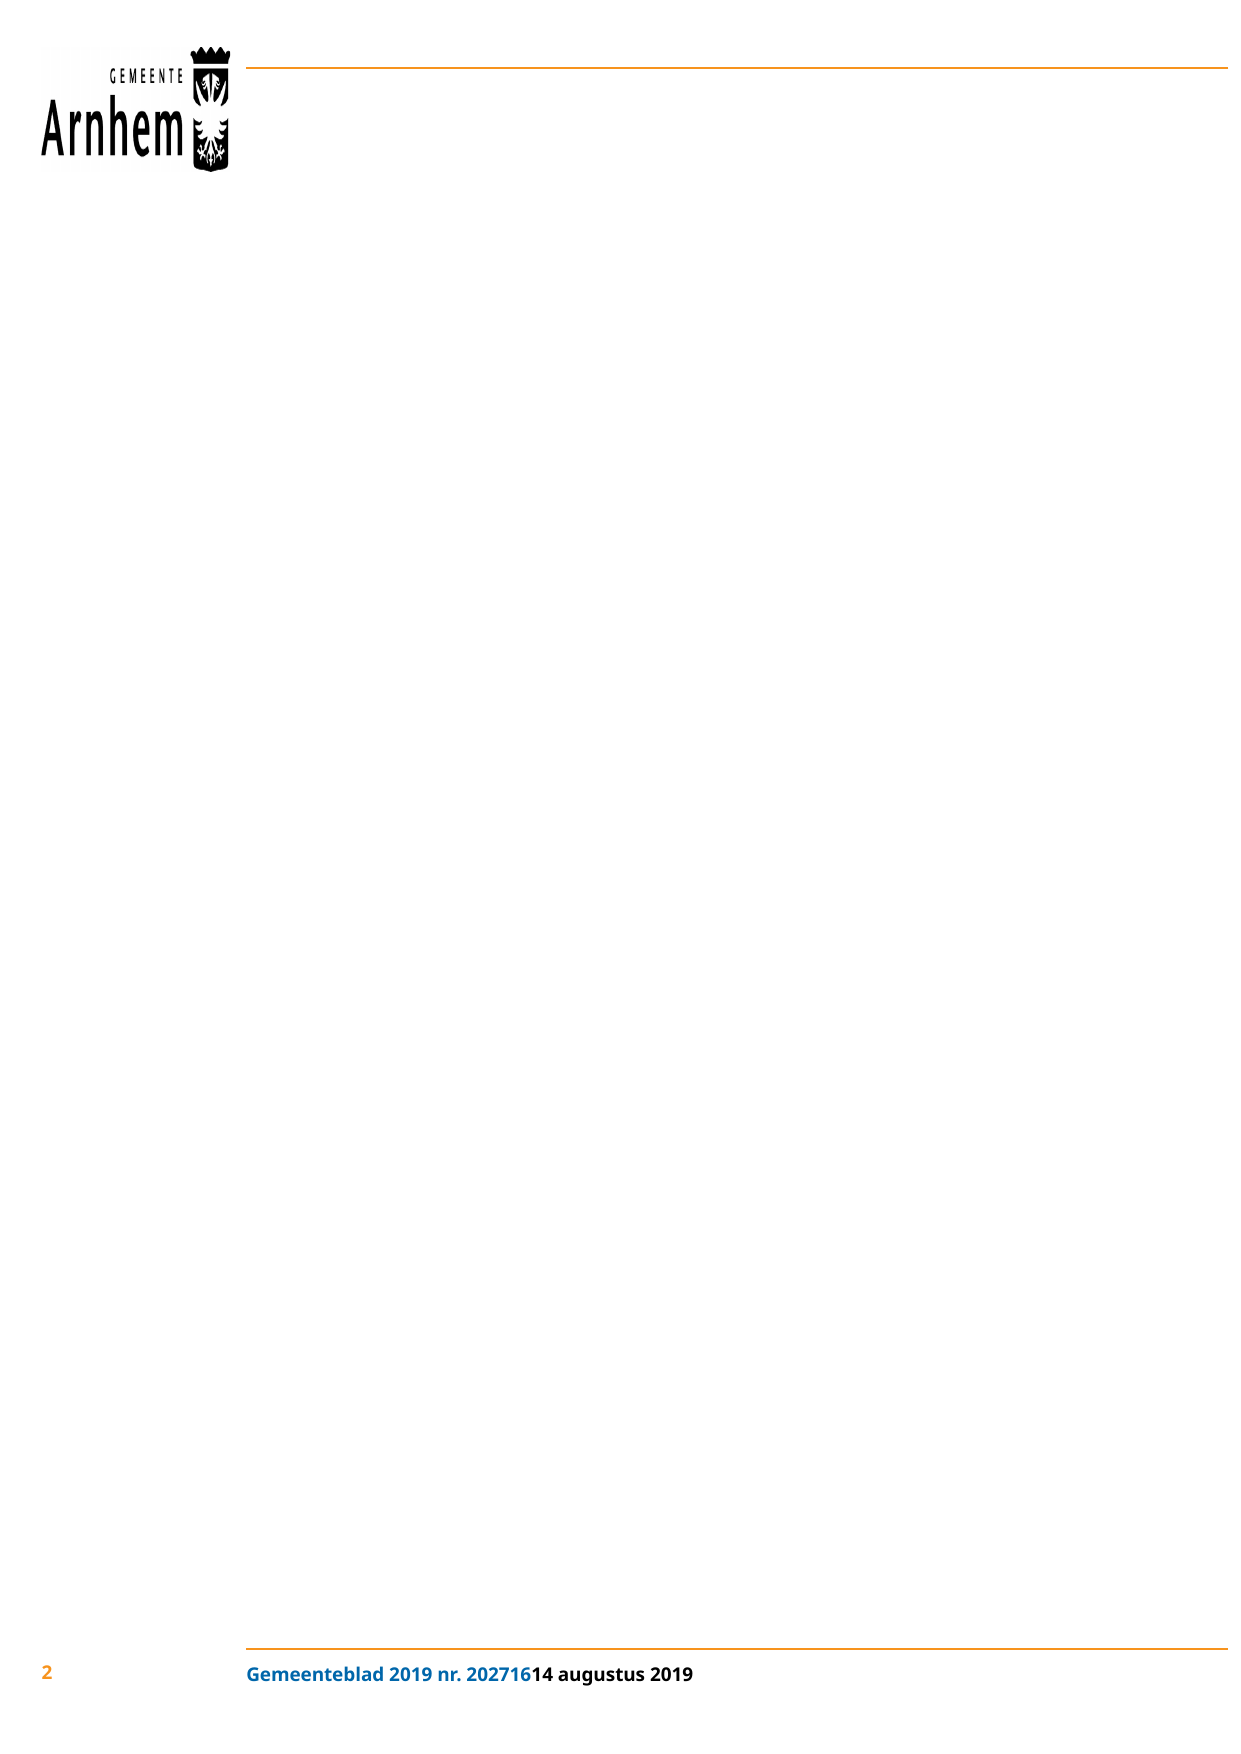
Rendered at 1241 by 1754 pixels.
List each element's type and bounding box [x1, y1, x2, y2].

picture [41, 47, 231, 172]
